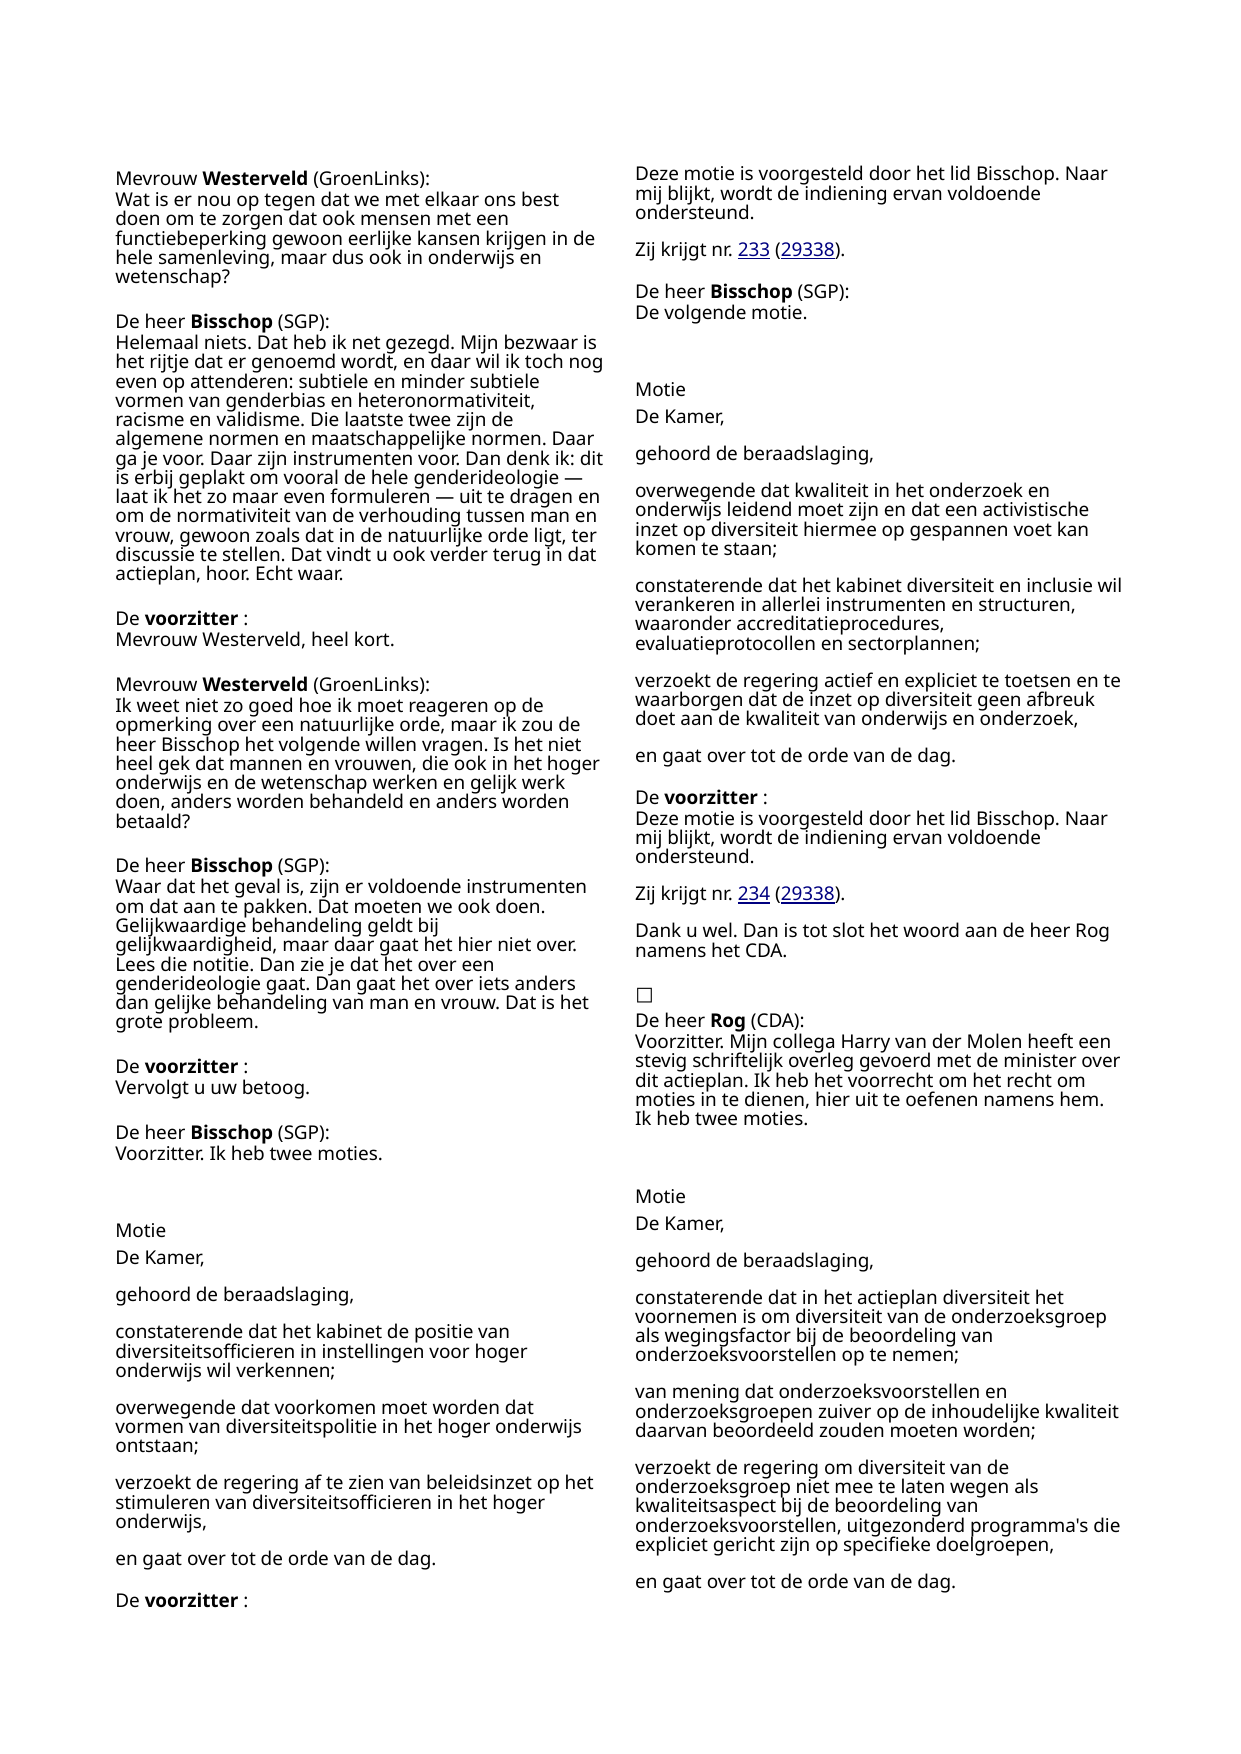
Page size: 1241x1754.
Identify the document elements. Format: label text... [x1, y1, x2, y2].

text van mening dat onderzoeksvoorstellen en onderzoeksgroepen zuiver op de inhoudelijke kwaliteit daarvan beoordeeld zouden moeten worden; [635, 1383, 1125, 1441]
text Mevrouw Westerveld (GroenLinks): [115, 165, 605, 191]
text De Kamer, [635, 408, 1125, 427]
text verzoekt de regering af te zien van beleidsinzet op het stimuleren van diversiteitsofficieren in het hoger onderwijs, [115, 1474, 605, 1532]
text De volgende motie. [635, 304, 1125, 323]
text De heer Bisschop (SGP): [635, 278, 1125, 304]
text Motie [635, 376, 1125, 402]
text ⬜ [635, 982, 1125, 1007]
text gehoord de beraadslaging, [635, 1252, 1125, 1271]
text Zij krijgt nr. 234 (29338). [635, 885, 1125, 904]
text constaterende dat het kabinet diversiteit en inclusie wil verankeren in allerlei instrumenten en structuren, waaronder accreditatieprocedures, evaluatieprotocollen en sectorplannen; [635, 577, 1125, 654]
text De heer Bisschop (SGP): [115, 308, 605, 334]
text Mevrouw Westerveld, heel kort. [115, 631, 605, 650]
text De heer Rog (CDA): [635, 1007, 1125, 1033]
text verzoekt de regering actief en expliciet te toetsen en te waarborgen dat de inzet op diversiteit geen afbreuk doet aan de kwaliteit van onderwijs en onderzoek, [635, 672, 1125, 729]
text De voorzitter : [115, 1053, 605, 1079]
text en gaat over tot de orde van de dag. [635, 747, 1125, 766]
text Helemaal niets. Dat heb ik net gezegd. Mijn bezwaar is het rijtje dat er genoemd wordt, en daar wil ik toch nog even op attenderen: subtiele en minder subtiele vormen van genderbias en heteronormativiteit, racisme en validisme. Die laatste twee zijn de algemene normen en maatschappelijke normen. Daar ga je voor. Daar zijn instrumenten voor. Dan denk ik: dit is erbij geplakt om vooral de hele genderideologie — laat ik het zo maar even formuleren — uit te dragen en om de normativiteit van de verhouding tussen man en vrouw, gewoon zoals dat in de natuurlijke orde ligt, ter discussie te stellen. Dat vindt u ook verder terug in dat actieplan, hoor. Echt waar. [115, 334, 605, 584]
text De Kamer, [635, 1215, 1125, 1234]
text Voorzitter. Mijn collega Harry van der Molen heeft een stevig schriftelijk overleg gevoerd met de minister over dit actieplan. Ik heb het voorrecht om het recht om moties in te dienen, hier uit te oefenen namens hem. Ik heb twee moties. [635, 1033, 1125, 1129]
text De Kamer, [115, 1249, 605, 1269]
text Vervolgt u uw betoog. [115, 1079, 605, 1098]
text en gaat over tot de orde van de dag. [115, 1550, 605, 1569]
text Ik weet niet zo goed hoe ik moet reageren op de opmerking over een natuurlijke orde, maar ik zou de heer Bisschop het volgende willen vragen. Is het niet heel gek dat mannen en vrouwen, die ook in het hoger onderwijs en de wetenschap werken en gelijk werk doen, anders worden behandeld en anders worden betaald? [115, 697, 605, 832]
text verzoekt de regering om diversiteit van de onderzoeksgroep niet mee te laten wegen als kwaliteitsaspect bij de beoordeling van onderzoeksvoorstellen, uitgezonderd programma's die expliciet gericht zijn op specifieke doelgroepen, [635, 1459, 1125, 1555]
text Mevrouw Westerveld (GroenLinks): [115, 671, 605, 697]
text Waar dat het geval is, zijn er voldoende instrumenten om dat aan te pakken. Dat moeten we ook doen. Gelijkwaardige behandeling geldt bij gelijkwaardigheid, maar daar gaat het hier niet over. Lees die notitie. Dan zie je dat het over een genderideologie gaat. Dan gaat het over iets anders dan gelijke behandeling van man en vrouw. Dat is het grote probleem. [115, 878, 605, 1033]
text De voorzitter : [115, 1587, 605, 1613]
text Zij krijgt nr. 233 (29338). [635, 241, 1125, 260]
text Voorzitter. Ik heb twee moties. [115, 1145, 605, 1164]
text Wat is er nou op tegen dat we met elkaar ons best doen om te zorgen dat ook mensen met een functiebeperking gewoon eerlijke kansen krijgen in de hele samenleving, maar dus ook in onderwijs en wetenschap? [115, 191, 605, 287]
text De heer Bisschop (SGP): [115, 853, 605, 878]
text Motie [635, 1183, 1125, 1209]
text overwegende dat kwaliteit in het onderzoek en onderwijs leidend moet zijn en dat een activistische inzet op diversiteit hiermee op gespannen voet kan komen te staan; [635, 482, 1125, 559]
text en gaat over tot de orde van de dag. [635, 1573, 1125, 1592]
text Dank u wel. Dan is tot slot het woord aan de heer Rog namens het CDA. [635, 922, 1125, 961]
text Motie [115, 1218, 605, 1243]
text De voorzitter : [635, 784, 1125, 810]
text gehoord de beraadslaging, [115, 1286, 605, 1306]
text constaterende dat in het actieplan diversiteit het voornemen is om diversiteit van de onderzoeksgroep als wegingsfactor bij de beoordeling van onderzoeksvoorstellen op te nemen; [635, 1289, 1125, 1366]
text Deze motie is voorgesteld door het lid Bisschop. Naar mij blijkt, wordt de indiening ervan voldoende ondersteund. [635, 810, 1125, 868]
text Deze motie is voorgesteld door het lid Bisschop. Naar mij blijkt, wordt de indiening ervan voldoende ondersteund. [635, 165, 1125, 223]
text De voorzitter : [115, 605, 605, 631]
text gehoord de beraadslaging, [635, 445, 1125, 464]
text De heer Bisschop (SGP): [115, 1119, 605, 1145]
text overwegende dat voorkomen moet worden dat vormen van diversiteitspolitie in het hoger onderwijs ontstaan; [115, 1399, 605, 1457]
text constaterende dat het kabinet de positie van diversiteitsofficieren in instellingen voor hoger onderwijs wil verkennen; [115, 1323, 605, 1381]
